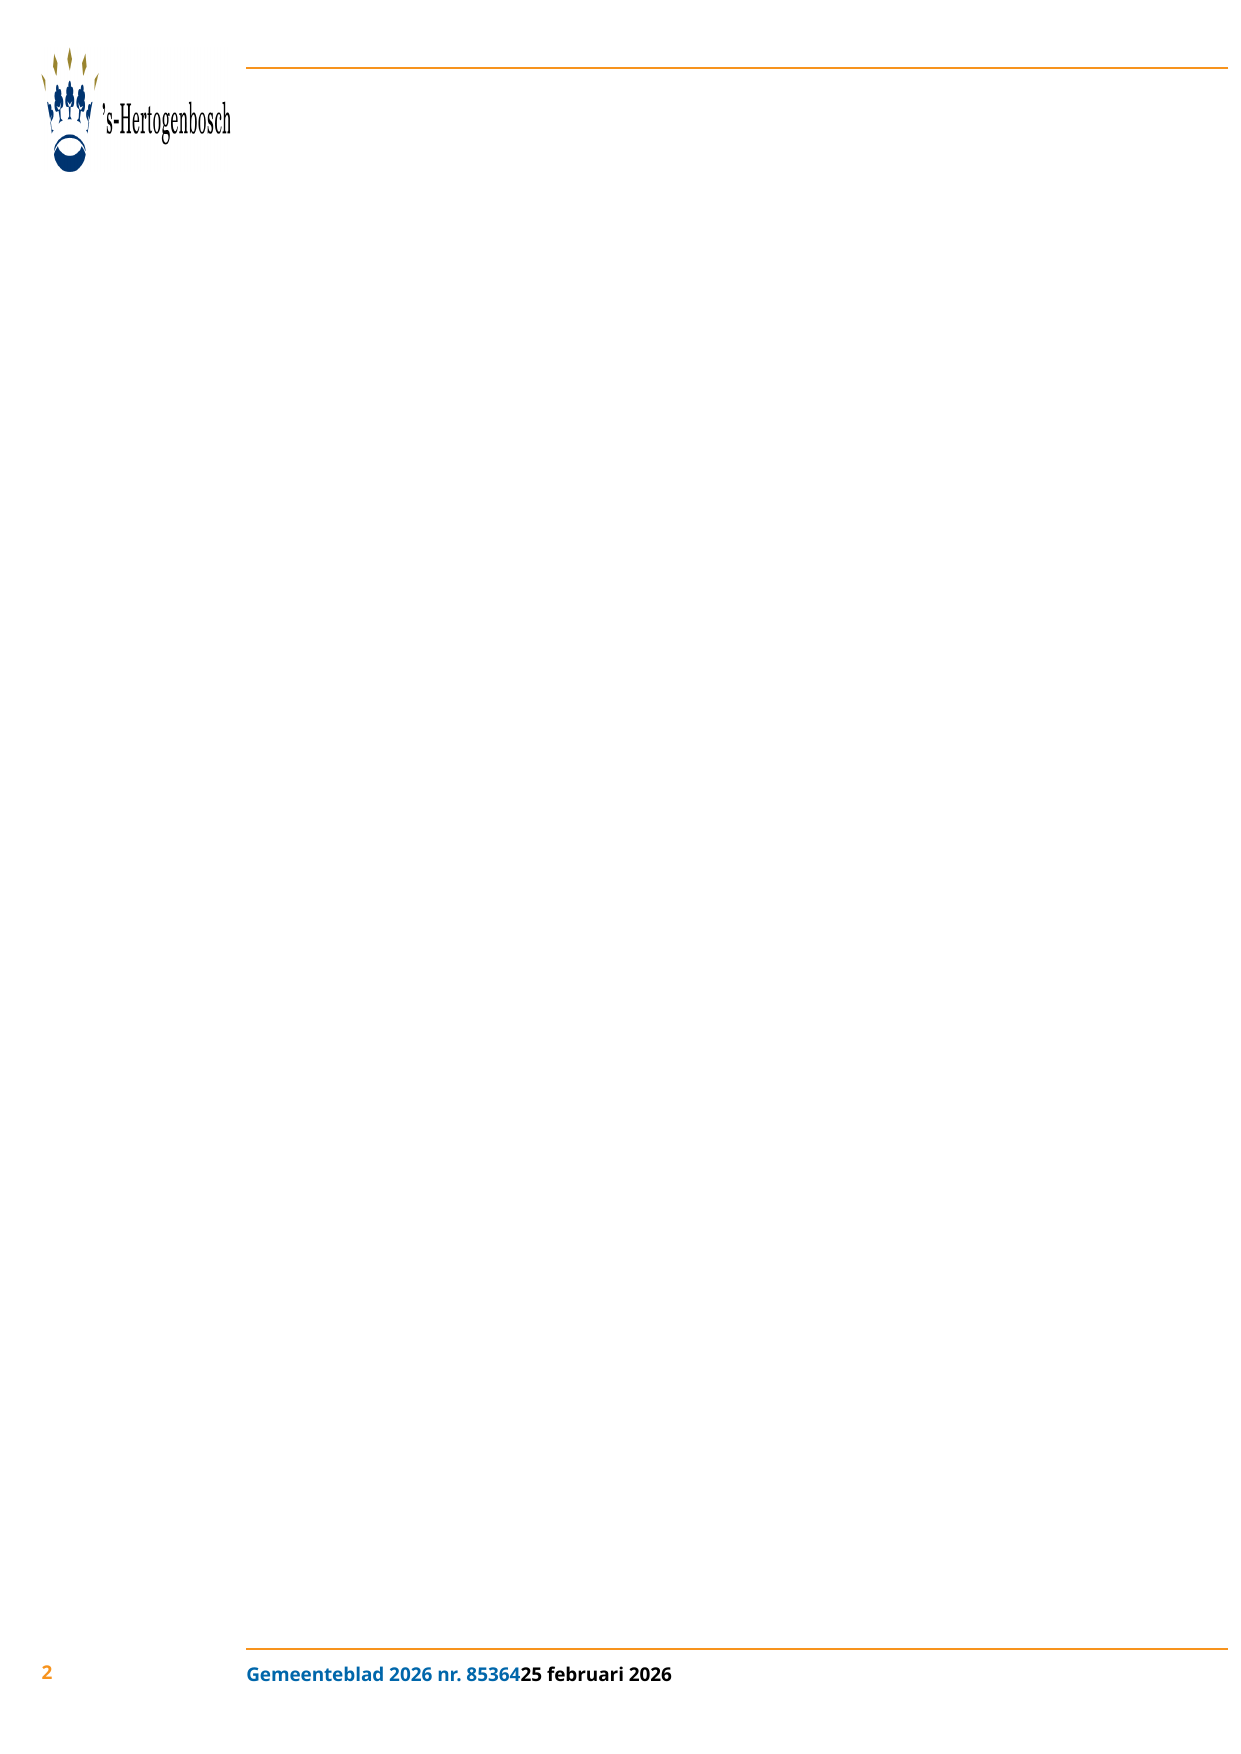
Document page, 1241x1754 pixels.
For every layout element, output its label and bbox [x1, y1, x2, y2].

picture [41, 47, 231, 172]
